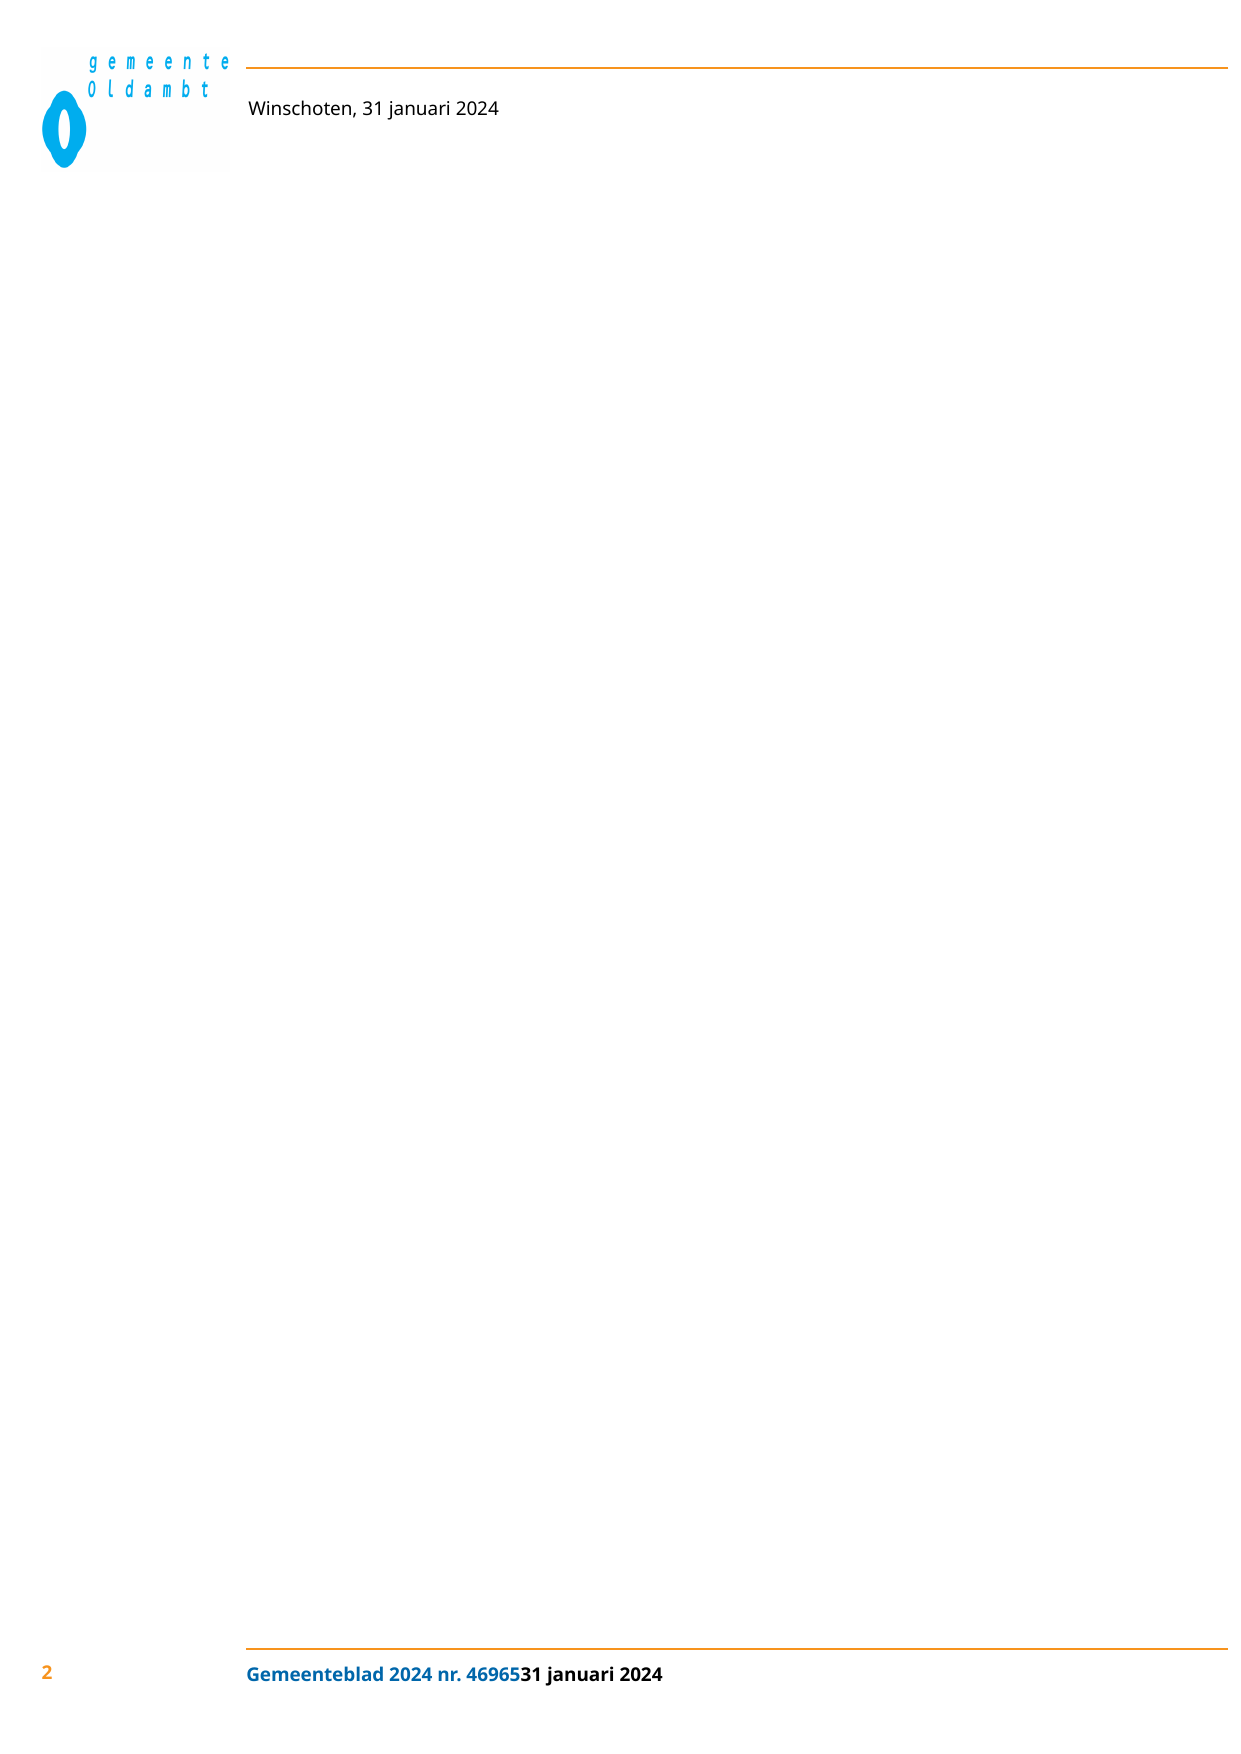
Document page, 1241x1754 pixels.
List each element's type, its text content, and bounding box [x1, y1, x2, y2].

picture [41, 47, 231, 172]
text Winschoten, 31 januari 2024 [248, 95, 1152, 121]
